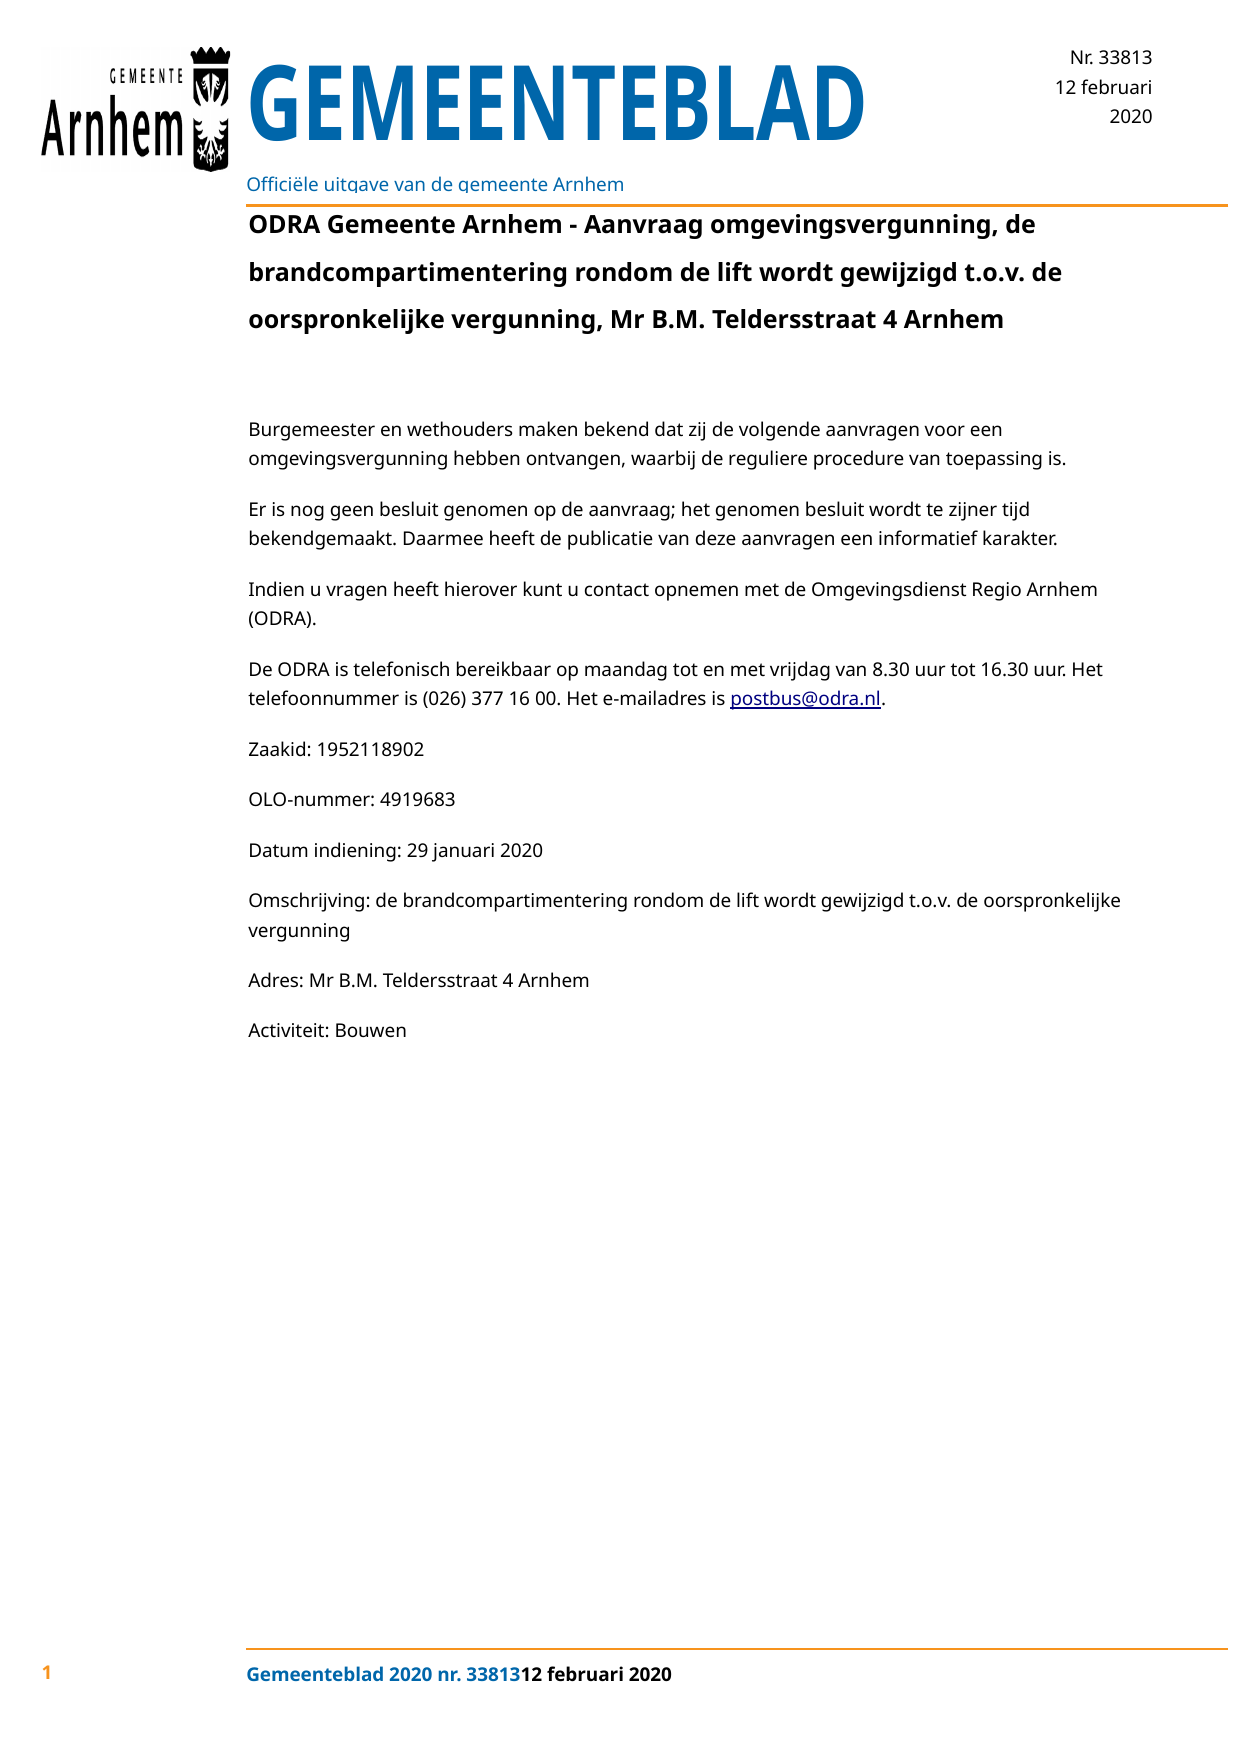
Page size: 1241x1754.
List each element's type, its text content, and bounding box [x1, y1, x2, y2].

text Adres: Mr B.M. Teldersstraat 4 Arnhem [248, 967, 1152, 993]
text Datum indiening: 29 januari 2020 [248, 837, 1152, 862]
picture [41, 47, 231, 172]
text Indien u vragen heeft hierover kunt u contact opnemen met de Omgevingsdienst Regio Arnhem (ODRA). [248, 576, 1152, 631]
text ODRA Gemeente Arnhem - Aanvraag omgevingsvergunning, de brandcompartimentering rondom de lift wordt gewijzigd t.o.v. de oorspronkelijke vergunning, Mr B.M. Teldersstraat 4 Arnhem [248, 207, 1152, 336]
text De ODRA is telefonisch bereikbaar op maandag tot en met vrijdag van 8.30 uur tot 16.30 uur. Het telefoonnummer is (026) 377 16 00. Het e-mailadres is postbus@odra.nl. [248, 656, 1152, 711]
text Omschrijving: de brandcompartimentering rondom de lift wordt gewijzigd t.o.v. de oorspronkelijke vergunning [248, 887, 1152, 942]
text Burgemeester en wethouders maken bekend dat zij de volgende aanvragen voor een omgevingsvergunning hebben ontvangen, waarbij de reguliere procedure van toepassing is. [248, 416, 1152, 471]
text Activiteit: Bouwen [248, 1018, 1152, 1043]
text OLO-nummer: 4919683 [248, 786, 1152, 812]
text Zaakid: 1952118902 [248, 736, 1152, 762]
text Er is nog geen besluit genomen op de aanvraag; het genomen besluit wordt te zijner tijd bekendgemaakt. Daarmee heeft de publicatie van deze aanvragen een informatief karakter. [248, 496, 1152, 551]
